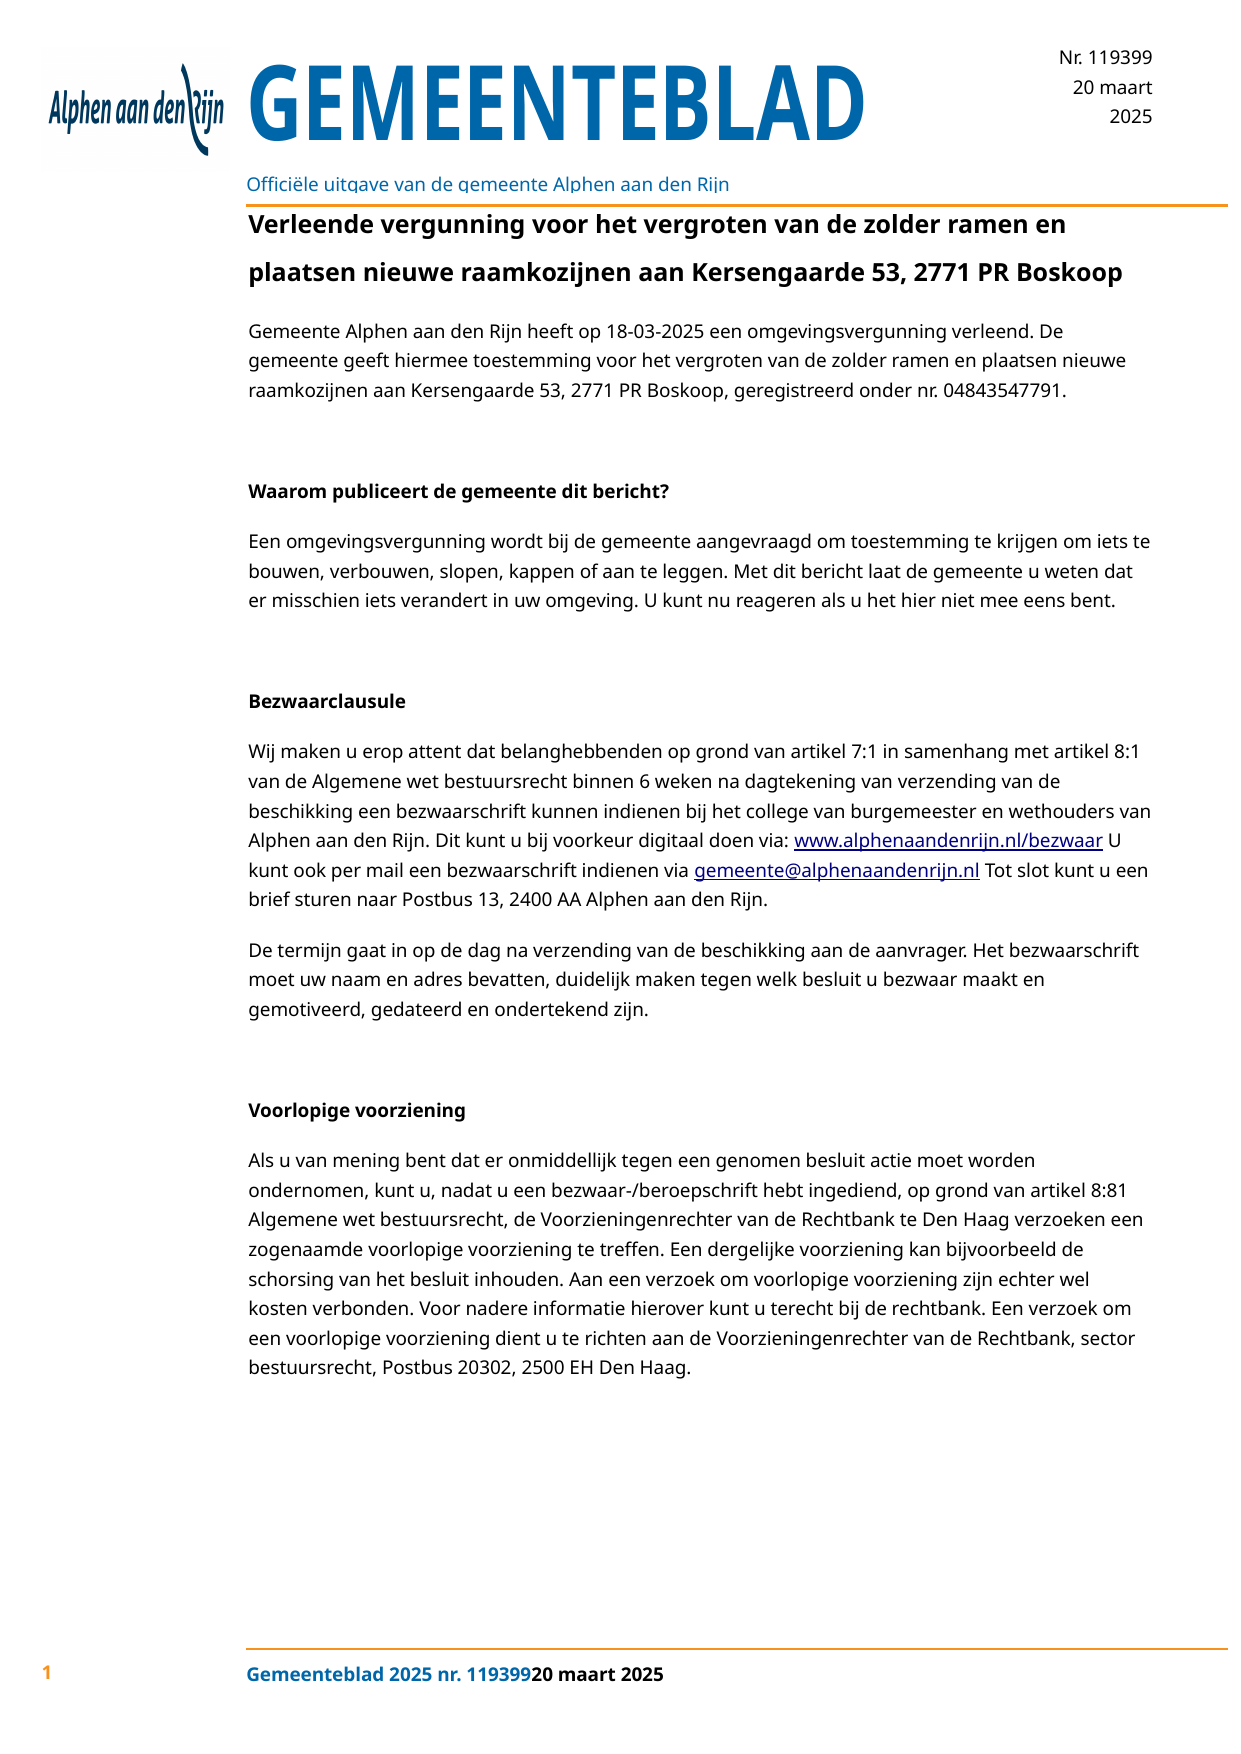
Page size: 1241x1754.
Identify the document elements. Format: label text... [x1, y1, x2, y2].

text Een omgevingsvergunning wordt bij de gemeente aangevraagd om toestemming te krijgen om iets te bouwen, verbouwen, slopen, kappen of aan te leggen. Met dit bericht laat de gemeente u weten dat er misschien iets verandert in uw omgeving. U kunt nu reageren als u het hier niet mee eens bent. [248, 528, 1152, 613]
picture [41, 47, 231, 172]
text Als u van mening bent dat er onmiddellijk tegen een genomen besluit actie moet worden ondernomen, kunt u, nadat u een bezwaar-/beroepschrift hebt ingediend, op grond van artikel 8:81 Algemene wet bestuursrecht, de Voorzieningenrechter van de Rechtbank te Den Haag verzoeken een zogenaamde voorlopige voorziening te treffen. Een dergelijke voorziening kan bijvoorbeeld de schorsing van het besluit inhouden. Aan een verzoek om voorlopige voorziening zijn echter wel kosten verbonden. Voor nadere informatie hierover kunt u terecht bij de rechtbank. Een verzoek om een voorlopige voorziening dient u te richten aan de Voorzieningenrechter van de Rechtbank, sector bestuursrecht, Postbus 20302, 2500 EH Den Haag. [248, 1147, 1152, 1380]
text De termijn gaat in op de dag na verzending van de beschikking aan de aanvrager. Het bezwaarschrift moet uw naam en adres bevatten, duidelijk maken tegen welk besluit u bezwaar maakt en gemotiveerd, gedateerd en ondertekend zijn. [248, 937, 1152, 1022]
text Gemeente Alphen aan den Rijn heeft op 18-03-2025 een omgevingsvergunning verleend. De gemeente geeft hiermee toestemming voor het vergroten van de zolder ramen en plaatsen nieuwe raamkozijnen aan Kersengaarde 53, 2771 PR Boskoop, geregistreerd onder nr. 04843547791. [248, 318, 1152, 403]
text Bezwaarclausule [248, 688, 1152, 714]
text Voorlopige voorziening [248, 1097, 1152, 1123]
text Wij maken u erop attent dat belanghebbenden op grond van artikel 7:1 in samenhang met artikel 8:1 van de Algemene wet bestuursrecht binnen 6 weken na dagtekening van verzending van de beschikking een bezwaarschrift kunnen indienen bij het college van burgemeester en wethouders van Alphen aan den Rijn. Dit kunt u bij voorkeur digitaal doen via: www.alphenaandenrijn.nl/bezwaar U kunt ook per mail een bezwaarschrift indienen via gemeente@alphenaandenrijn.nl Tot slot kunt u een brief sturen naar Postbus 13, 2400 AA Alphen aan den Rijn. [248, 739, 1152, 912]
text Verleende vergunning voor het vergroten van de zolder ramen en plaatsen nieuwe raamkozijnen aan Kersengaarde 53, 2771 PR Boskoop [248, 207, 1152, 288]
text Waarom publiceert de gemeente dit bericht? [248, 478, 1152, 504]
